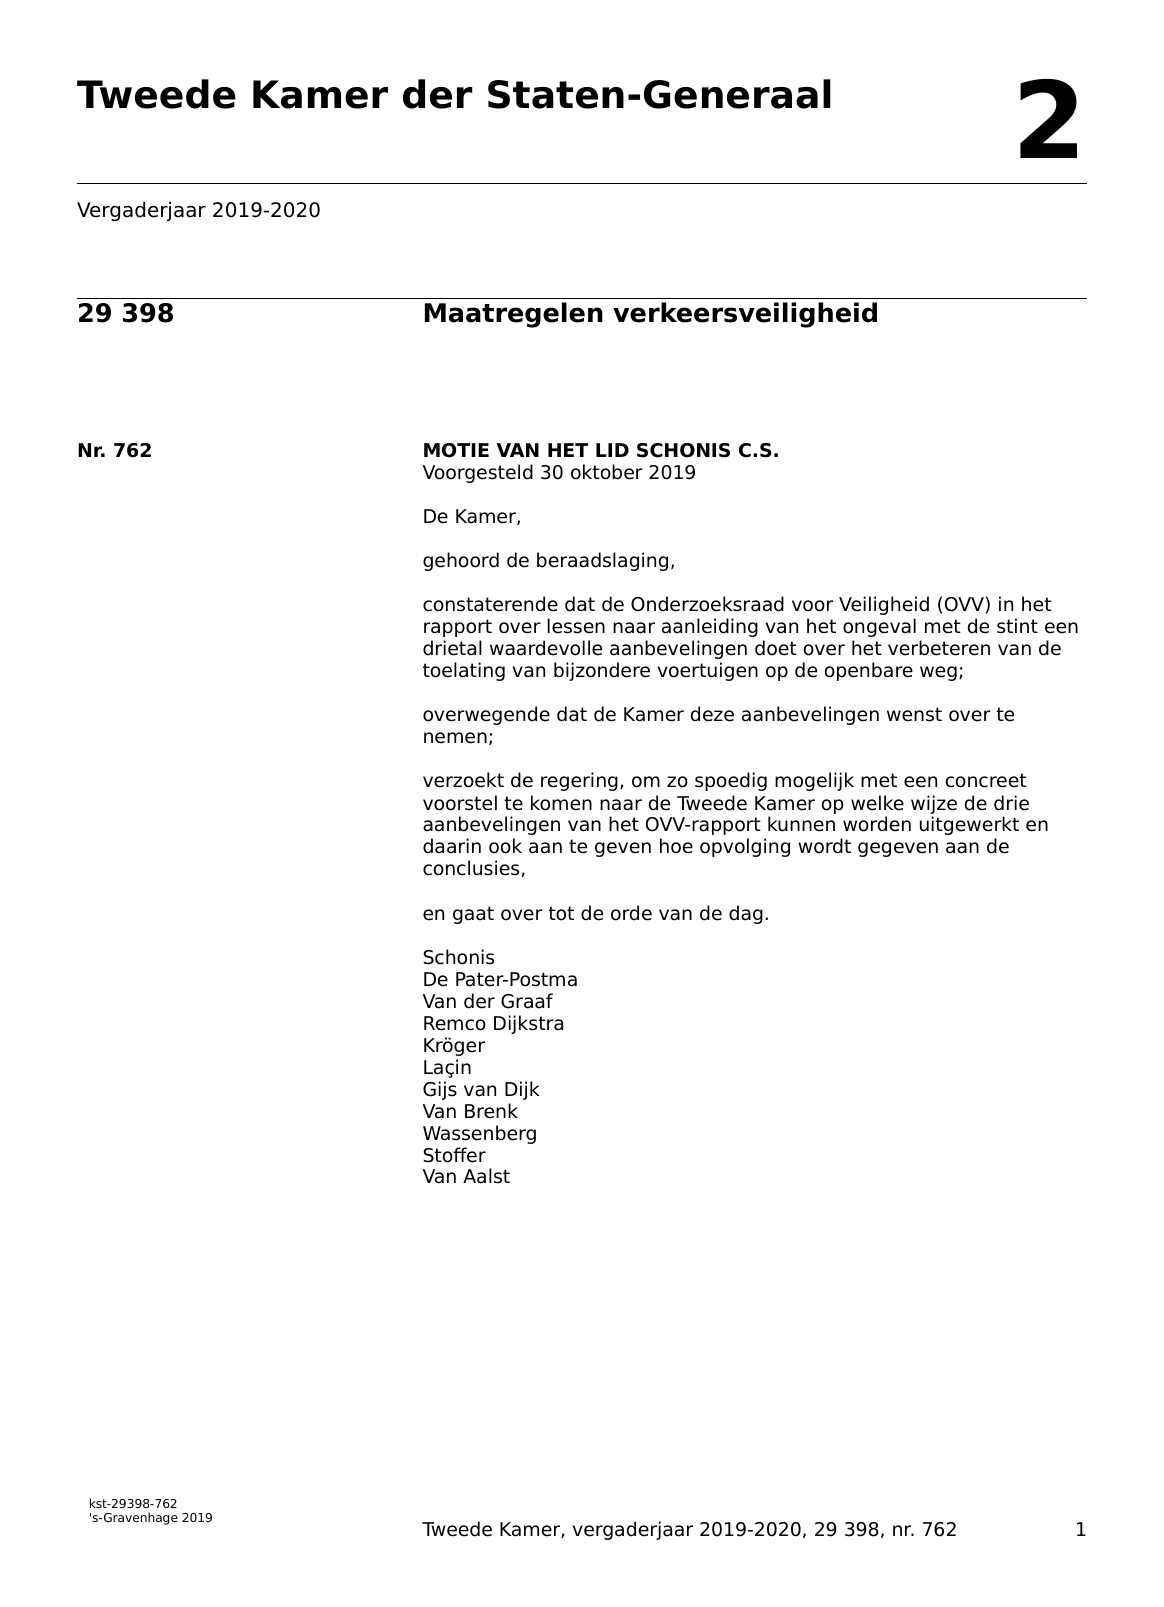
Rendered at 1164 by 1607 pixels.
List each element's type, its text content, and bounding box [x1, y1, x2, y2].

text Schonis [422, 947, 1087, 969]
text Van Aalst [422, 1166, 1087, 1188]
subtitle 29 398 Maatregelen verkeersveiligheid [77, 299, 1087, 329]
text Wassenberg [422, 1122, 1087, 1144]
text De Pater-Postma [422, 969, 1087, 991]
text kst-29398-762 [88, 1497, 323, 1511]
text en gaat over tot de orde van de dag. [422, 902, 1087, 924]
text verzoekt de regering, om zo spoedig mogelijk met een concreet voorstel te komen naar de Tweede Kamer op welke wijze de drie aanbevelingen van het OVV-rapport kunnen worden uitgewerkt en daarin ook aan te geven hoe opvolging wordt gegeven aan de conclusies, [422, 770, 1087, 880]
text 's-Gravenhage 2019 [88, 1511, 323, 1525]
text Kröger [422, 1034, 1087, 1057]
text gehoord de beraadslaging, [422, 550, 1087, 572]
text Van Brenk [422, 1101, 1087, 1122]
text Gijs van Dijk [422, 1078, 1087, 1101]
text Voorgesteld 30 oktober 2019 [422, 462, 1087, 484]
text Van der Graaf [422, 991, 1087, 1013]
table_header Tweede Kamer der Staten-Generaal [77, 59, 886, 183]
text Laçin [422, 1057, 1087, 1078]
text Remco Dijkstra [422, 1013, 1087, 1034]
table_cell Vergaderjaar 2019-2020 [77, 184, 1087, 298]
text overwegende dat de Kamer deze aanbevelingen wenst over te nemen; [422, 704, 1087, 748]
text De Kamer, [422, 506, 1087, 528]
subtitle Nr. 762 MOTIE VAN HET LID SCHONIS C.S. [77, 440, 1087, 462]
text constaterende dat de Onderzoeksraad voor Veiligheid (OVV) in het rapport over lessen naar aanleiding van het ongeval met de stint een drietal waardevolle aanbevelingen doet over het verbeteren van de toelating van bijzondere voertuigen op de openbare weg; [422, 594, 1087, 682]
table_header 2 [886, 59, 1087, 183]
text Stoffer [422, 1144, 1087, 1166]
